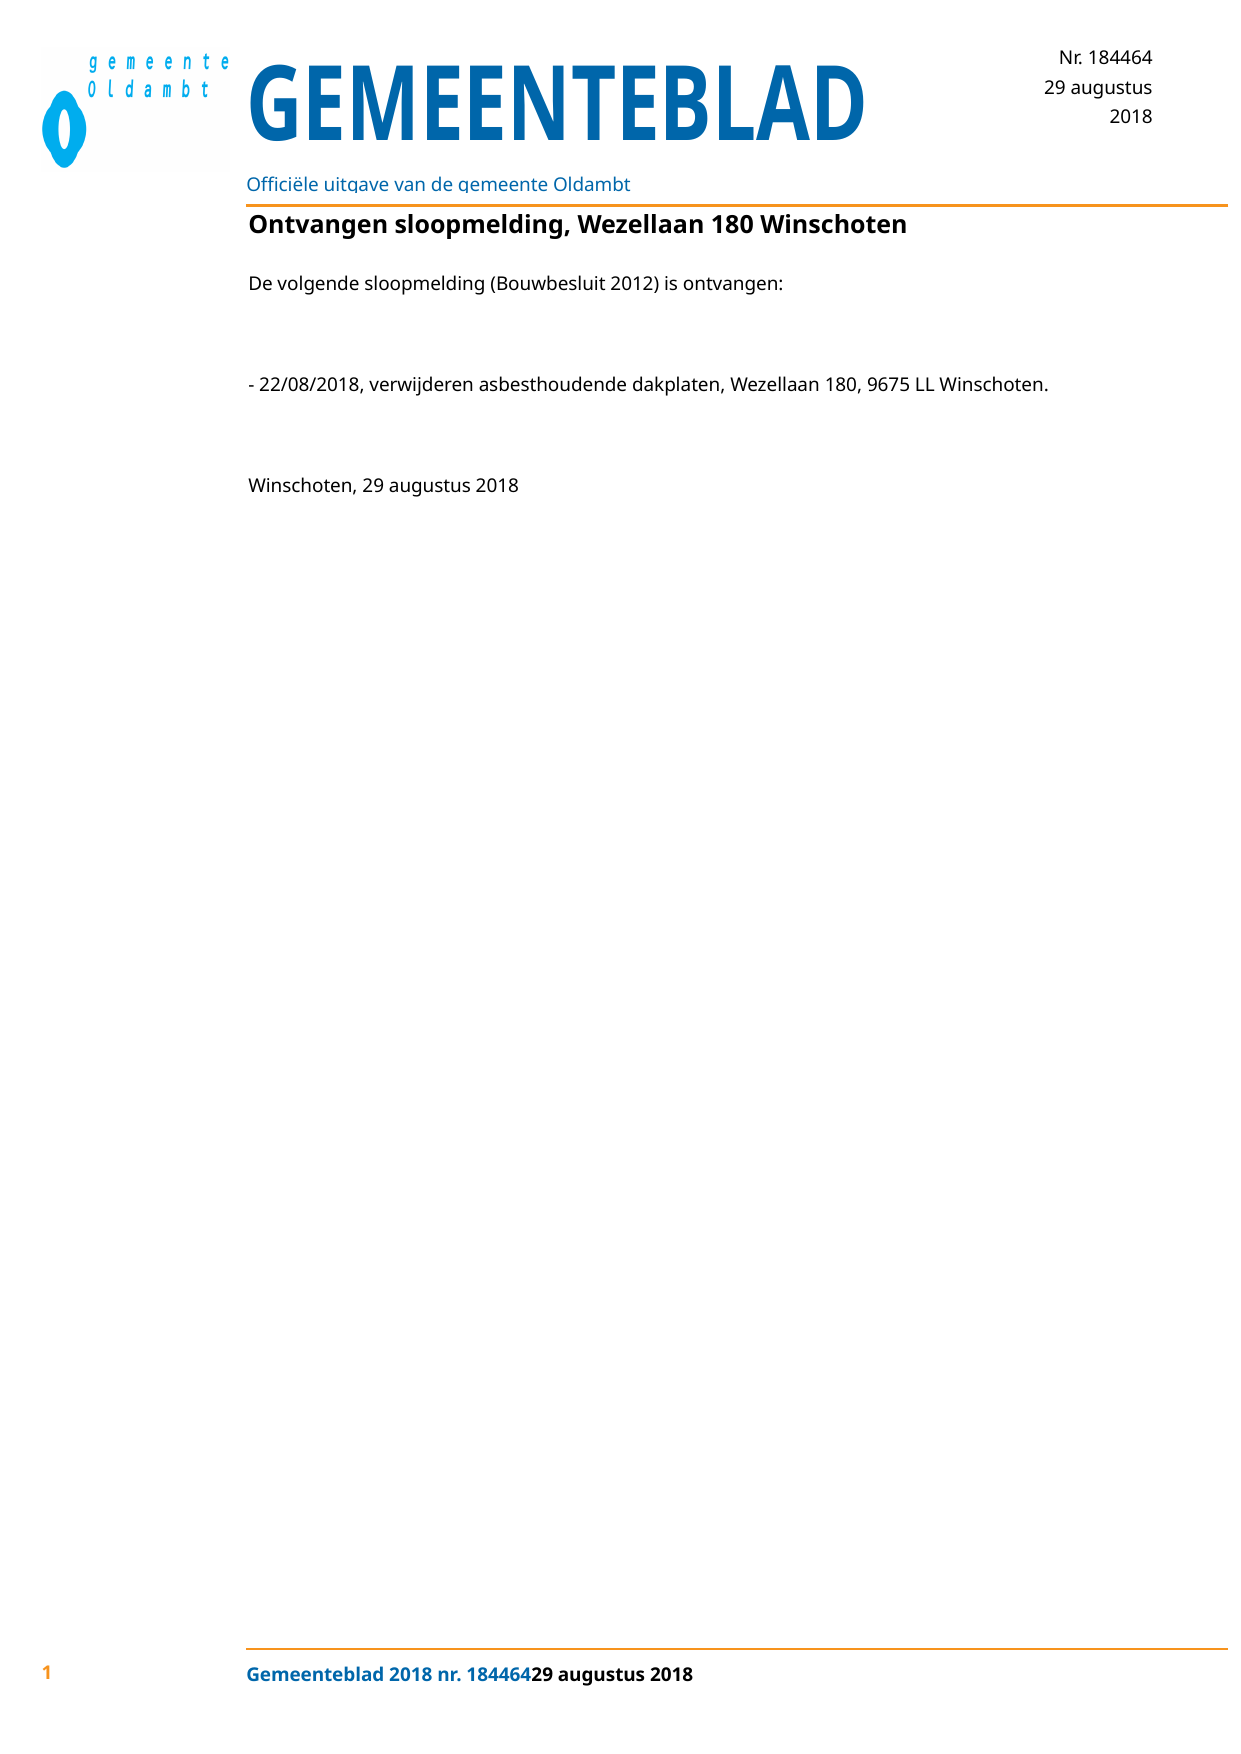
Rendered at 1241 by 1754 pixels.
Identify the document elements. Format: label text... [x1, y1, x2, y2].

text - 22/08/2018, verwijderen asbesthoudende dakplaten, Wezellaan 180, 9675 LL Winschoten. [248, 371, 1152, 397]
text De volgende sloopmelding (Bouwbesluit 2012) is ontvangen: [248, 270, 1152, 296]
picture [41, 47, 231, 172]
text Ontvangen sloopmelding, Wezellaan 180 Winschoten [248, 207, 1152, 241]
text Winschoten, 29 augustus 2018 [248, 472, 1152, 498]
